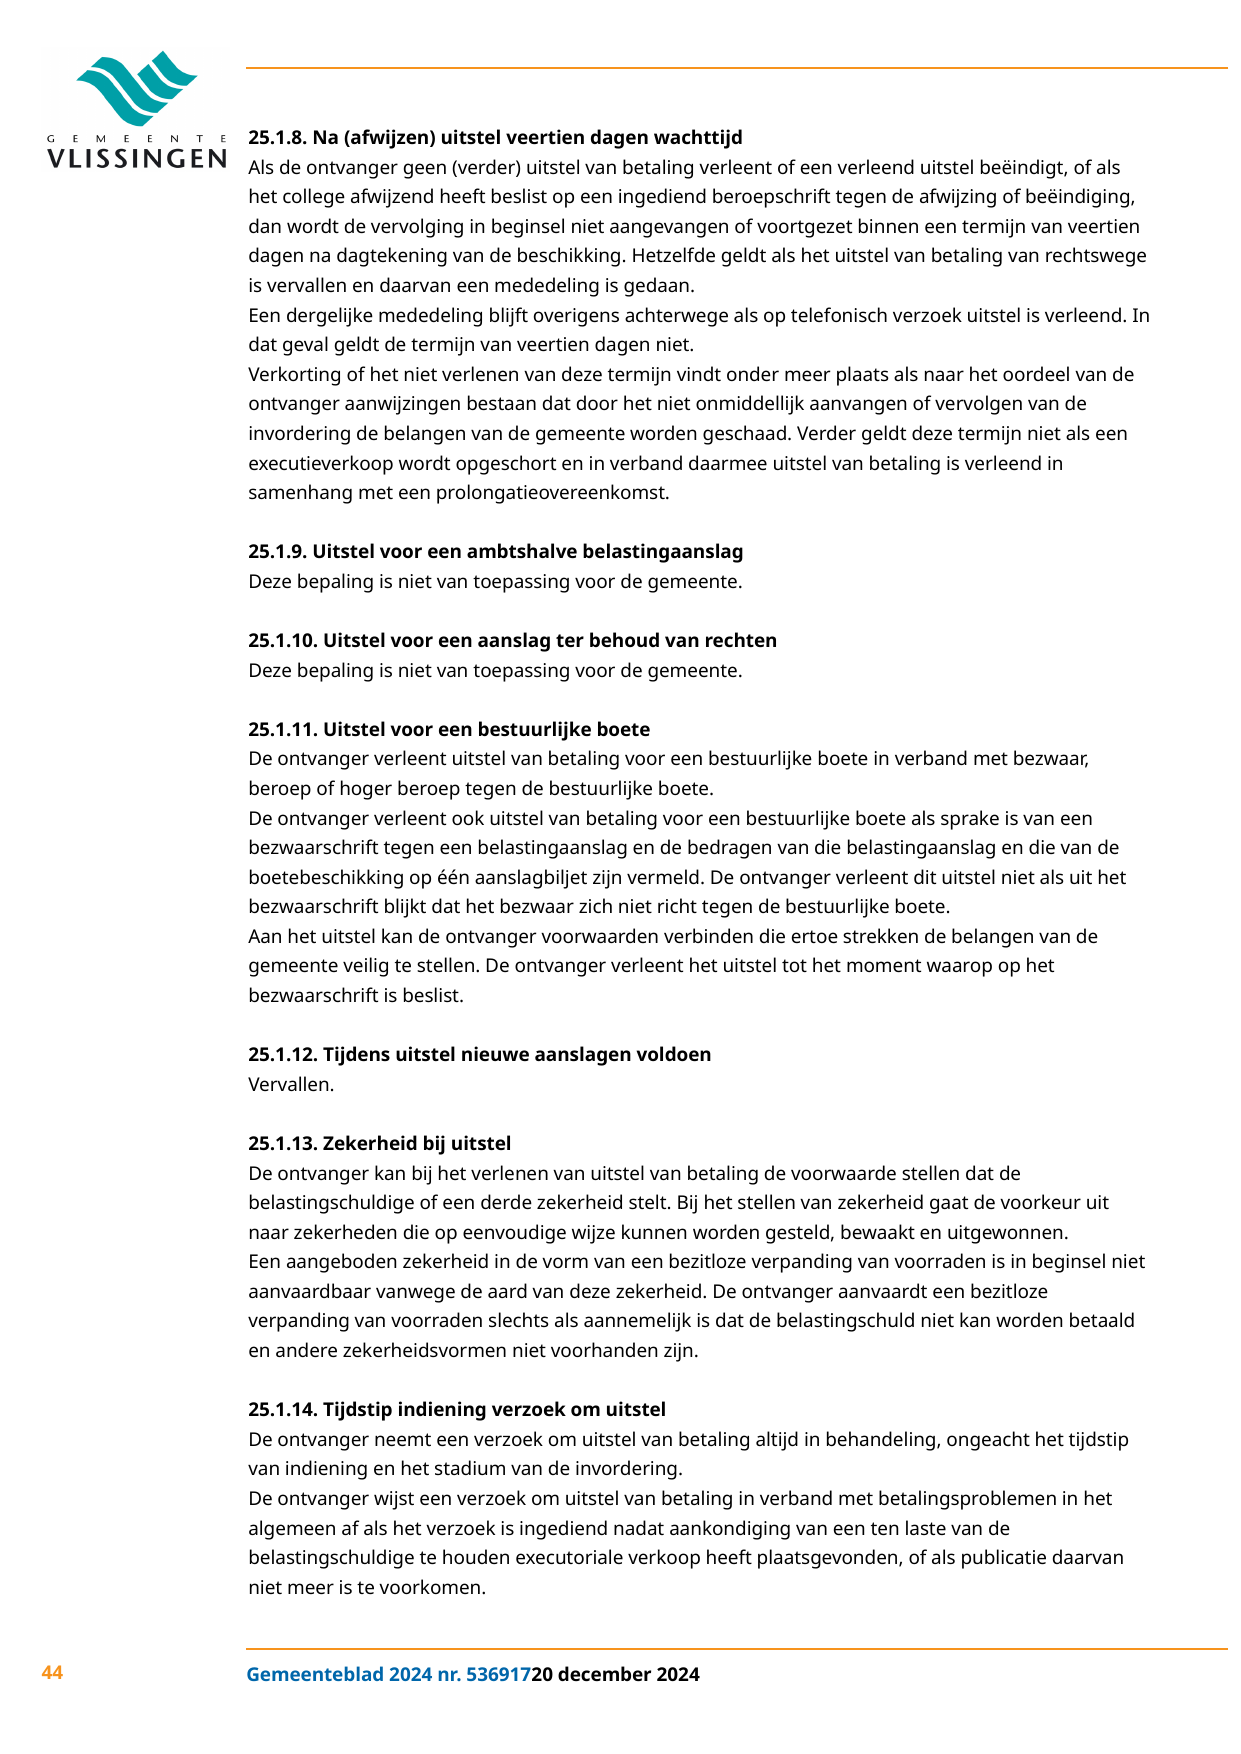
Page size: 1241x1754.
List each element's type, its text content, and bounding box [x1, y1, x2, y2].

text Deze bepaling is niet van toepassing voor de gemeente. [248, 657, 1152, 683]
text 25.1.13. Zekerheid bij uitstel [248, 1130, 1152, 1156]
text De ontvanger kan bij het verlenen van uitstel van betaling de voorwaarde stellen dat de belastingschuldige of een derde zekerheid stelt. Bij het stellen van zekerheid gaat de voorkeur uit naar zekerheden die op eenvoudige wijze kunnen worden gesteld, bewaakt en uitgewonnen. [248, 1160, 1152, 1245]
text 25.1.12. Tijdens uitstel nieuwe aanslagen voldoen [248, 1041, 1152, 1067]
text Als de ontvanger geen (verder) uitstel van betaling verleent of een verleend uitstel beëindigt, of als het college afwijzend heeft beslist op een ingediend beroepschrift tegen de afwijzing of beëindiging, dan wordt de vervolging in beginsel niet aangevangen of voortgezet binnen een termijn van veertien dagen na dagtekening van de beschikking. Hetzelfde geldt als het uitstel van betaling van rechtswege is vervallen en daarvan een mededeling is gedaan. [248, 154, 1152, 298]
text Een dergelijke mededeling blijft overigens achterwege als op telefonisch verzoek uitstel is verleend. In dat geval geldt de termijn van veertien dagen niet. [248, 302, 1152, 357]
text 25.1.14. Tijdstip indiening verzoek om uitstel [248, 1396, 1152, 1422]
text 25.1.11. Uitstel voor een bestuurlijke boete [248, 716, 1152, 742]
text De ontvanger wijst een verzoek om uitstel van betaling in verband met betalingsproblemen in het algemeen af als het verzoek is ingediend nadat aankondiging van een ten laste van de belastingschuldige te houden executoriale verkoop heeft plaatsgevonden, of als publicatie daarvan niet meer is te voorkomen. [248, 1485, 1152, 1600]
text De ontvanger neemt een verzoek om uitstel van betaling altijd in behandeling, ongeacht het tijdstip van indiening en het stadium van de invordering. [248, 1426, 1152, 1481]
text 25.1.8. Na (afwijzen) uitstel veertien dagen wachttijd [248, 124, 1152, 150]
picture [41, 47, 231, 172]
text De ontvanger verleent uitstel van betaling voor een bestuurlijke boete in verband met bezwaar, beroep of hoger beroep tegen de bestuurlijke boete. [248, 746, 1152, 801]
text Verkorting of het niet verlenen van deze termijn vindt onder meer plaats als naar het oordeel van de ontvanger aanwijzingen bestaan dat door het niet onmiddellijk aanvangen of vervolgen van de invordering de belangen van de gemeente worden geschaad. Verder geldt deze termijn niet als een executieverkoop wordt opgeschort en in verband daarmee uitstel van betaling is verleend in samenhang met een prolongatieovereenkomst. [248, 361, 1152, 505]
text 25.1.9. Uitstel voor een ambtshalve belastingaanslag [248, 538, 1152, 564]
text Aan het uitstel kan de ontvanger voorwaarden verbinden die ertoe strekken de belangen van de gemeente veilig te stellen. De ontvanger verleent het uitstel tot het moment waarop op het bezwaarschrift is beslist. [248, 923, 1152, 1008]
text De ontvanger verleent ook uitstel van betaling voor een bestuurlijke boete als sprake is van een bezwaarschrift tegen een belastingaanslag en de bedragen van die belastingaanslag en die van de boetebeschikking op één aanslagbiljet zijn vermeld. De ontvanger verleent dit uitstel niet als uit het bezwaarschrift blijkt dat het bezwaar zich niet richt tegen de bestuurlijke boete. [248, 805, 1152, 919]
text Een aangeboden zekerheid in de vorm van een bezitloze verpanding van voorraden is in beginsel niet aanvaardbaar vanwege de aard van deze zekerheid. De ontvanger aanvaardt een bezitloze verpanding van voorraden slechts als aannemelijk is dat de belastingschuld niet kan worden betaald en andere zekerheidsvormen niet voorhanden zijn. [248, 1248, 1152, 1363]
text Vervallen. [248, 1071, 1152, 1097]
text 25.1.10. Uitstel voor een aanslag ter behoud van rechten [248, 627, 1152, 653]
text Deze bepaling is niet van toepassing voor de gemeente. [248, 568, 1152, 594]
